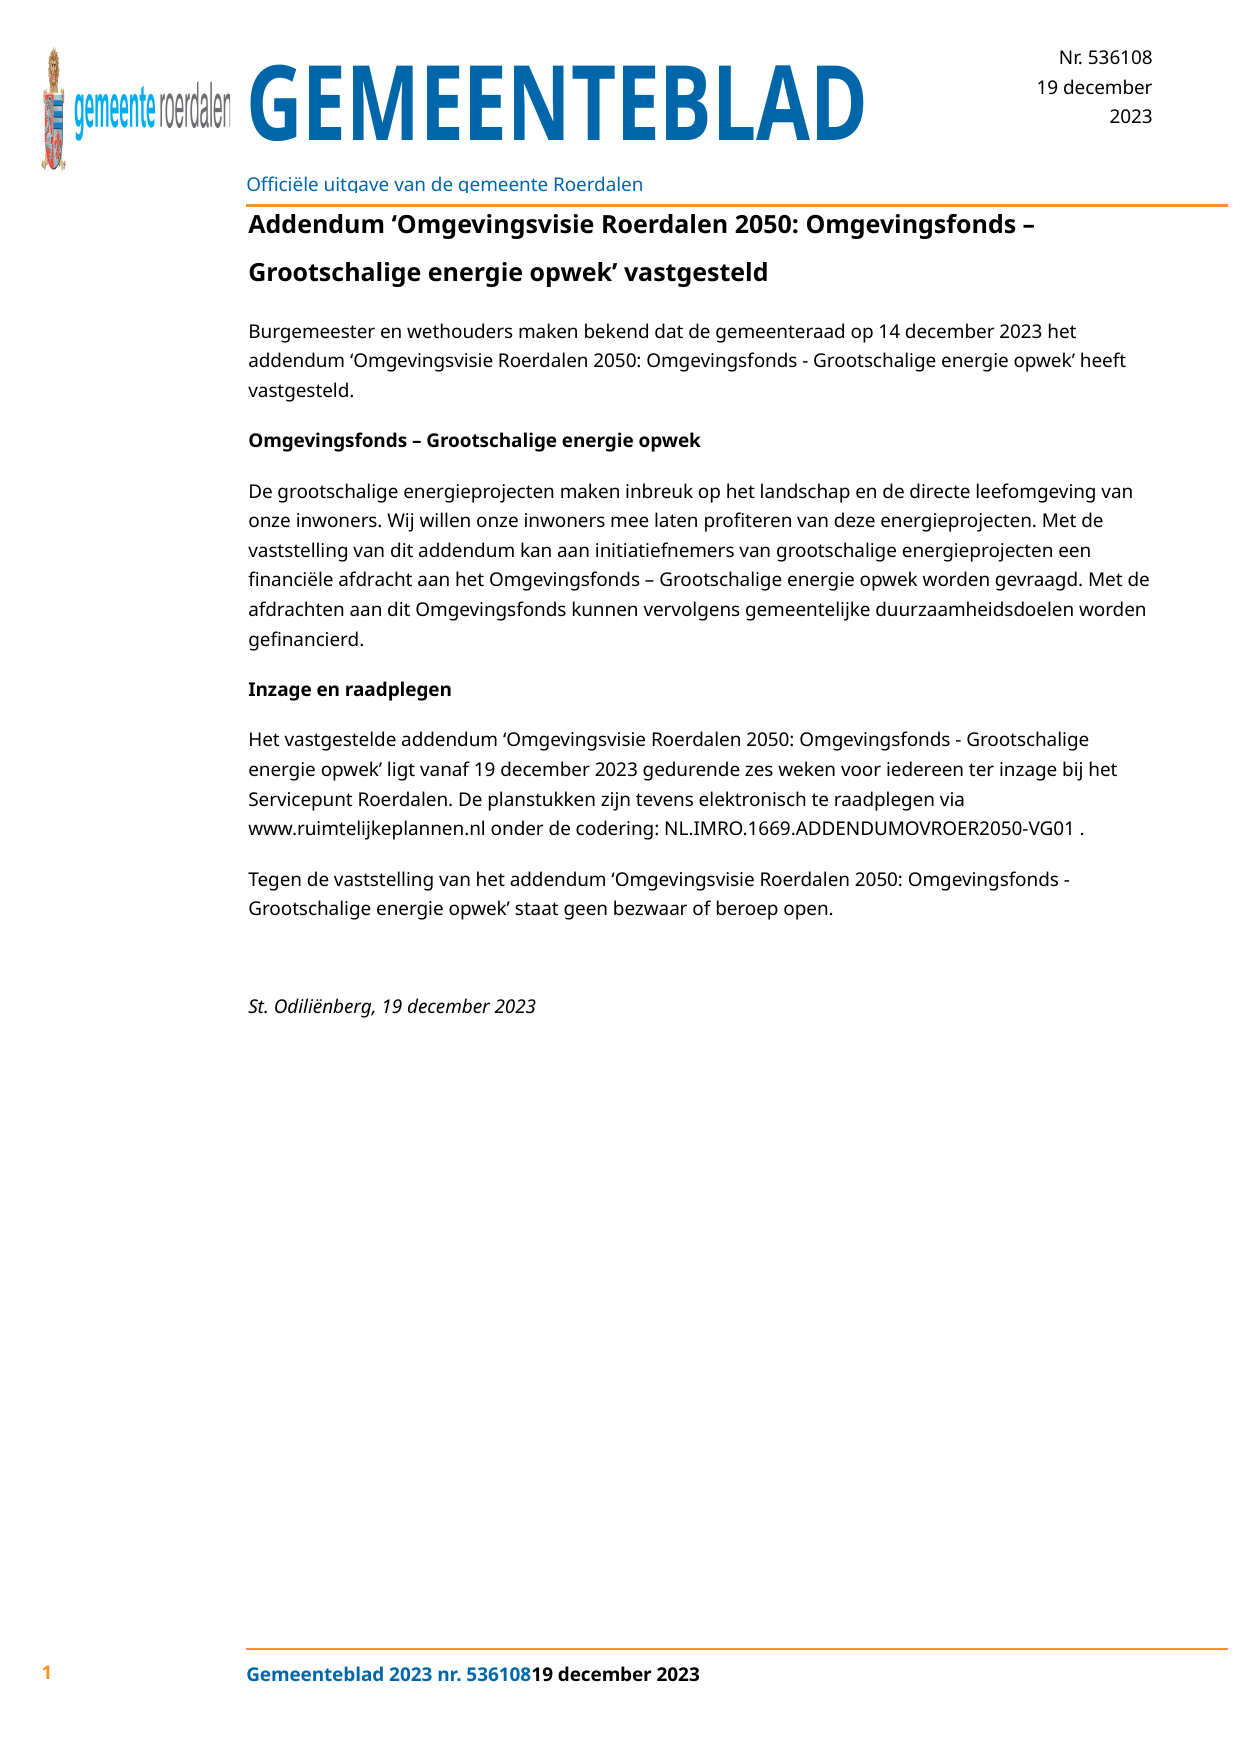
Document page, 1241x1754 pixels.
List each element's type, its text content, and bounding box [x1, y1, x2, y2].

text Het vastgestelde addendum ‘Omgevingsvisie Roerdalen 2050: Omgevingsfonds - Grootschalige energie opwek’ ligt vanaf 19 december 2023 gedurende zes weken voor iedereen ter inzage bij het Servicepunt Roerdalen. De planstukken zijn tevens elektronisch te raadplegen via www.ruimtelijkeplannen.nl onder de codering: NL.IMRO.1669.ADDENDUMOVROER2050-VG01 . [248, 727, 1152, 841]
text St. Odiliënberg, 19 december 2023 [248, 994, 1152, 1019]
picture [41, 47, 231, 172]
text Omgevingsfonds – Grootschalige energie opwek [248, 427, 1152, 453]
text Inzage en raadplegen [248, 676, 1152, 702]
text Addendum ‘Omgevingsvisie Roerdalen 2050: Omgevingsfonds – Grootschalige energie opwek’ vastgesteld [248, 207, 1152, 288]
text Tegen de vaststelling van het addendum ‘Omgevingsvisie Roerdalen 2050: Omgevingsfonds - Grootschalige energie opwek’ staat geen bezwaar of beroep open. [248, 866, 1152, 921]
text Burgemeester en wethouders maken bekend dat de gemeenteraad op 14 december 2023 het addendum ‘Omgevingsvisie Roerdalen 2050: Omgevingsfonds - Grootschalige energie opwek’ heeft vastgesteld. [248, 318, 1152, 403]
text De grootschalige energieprojecten maken inbreuk op het landschap en de directe leefomgeving van onze inwoners. Wij willen onze inwoners mee laten profiteren van deze energieprojecten. Met de vaststelling van dit addendum kan aan initiatiefnemers van grootschalige energieprojecten een financiële afdracht aan het Omgevingsfonds – Grootschalige energie opwek worden gevraagd. Met de afdrachten aan dit Omgevingsfonds kunnen vervolgens gemeentelijke duurzaamheidsdoelen worden gefinancierd. [248, 478, 1152, 652]
